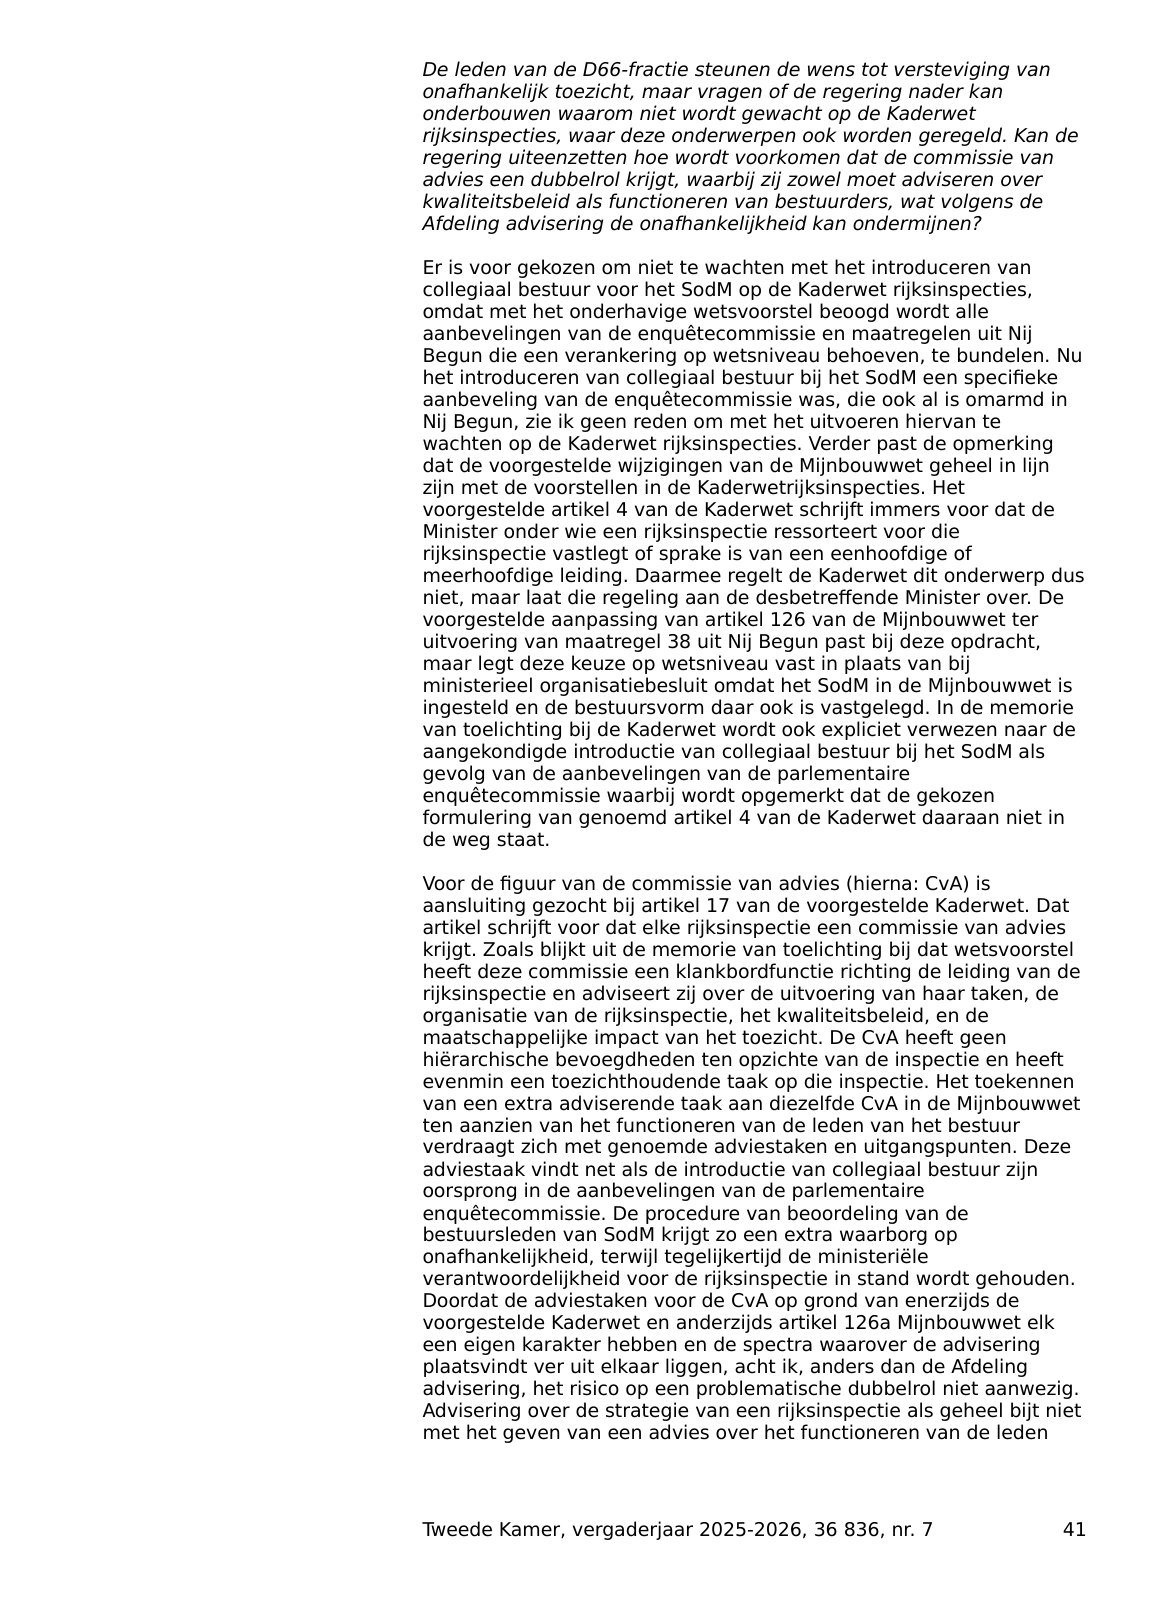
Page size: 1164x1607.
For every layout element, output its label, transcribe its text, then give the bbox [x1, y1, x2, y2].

text De leden van de D66-fractie steunen de wens tot versteviging van onafhankelijk toezicht, maar vragen of de regering nader kan onderbouwen waarom niet wordt gewacht op de Kaderwet rijksinspecties, waar deze onderwerpen ook worden geregeld. Kan de regering uiteenzetten hoe wordt voorkomen dat de commissie van advies een dubbelrol krijgt, waarbij zij zowel moet adviseren over kwaliteitsbeleid als functioneren van bestuurders, wat volgens de Afdeling advisering de onafhankelijkheid kan ondermijnen? [422, 59, 1087, 235]
text Voor de figuur van de commissie van advies (hierna: CvA) is aansluiting gezocht bij artikel 17 van de voorgestelde Kaderwet. Dat artikel schrijft voor dat elke rijksinspectie een commissie van advies krijgt. Zoals blijkt uit de memorie van toelichting bij dat wetsvoorstel heeft deze commissie een klankbordfunctie richting de leiding van de rijksinspectie en adviseert zij over de uitvoering van haar taken, de organisatie van de rijksinspectie, het kwaliteitsbeleid, en de maatschappelijke impact van het toezicht. De CvA heeft geen hiërarchische bevoegdheden ten opzichte van de inspectie en heeft evenmin een toezichthoudende taak op die inspectie. Het toekennen van een extra adviserende taak aan diezelfde CvA in de Mijnbouwwet ten aanzien van het functioneren van de leden van het bestuur verdraagt zich met genoemde adviestaken en uitgangspunten. Deze adviestaak vindt net als de introductie van collegiaal bestuur zijn oorsprong in de aanbevelingen van de parlementaire enquêtecommissie. De procedure van beoordeling van de bestuursleden van SodM krijgt zo een extra waarborg op onafhankelijkheid, terwijl tegelijkertijd de ministeriële verantwoordelijkheid voor de rijksinspectie in stand wordt gehouden. Doordat de adviestaken voor de CvA op grond van enerzijds de voorgestelde Kaderwet en anderzijds artikel 126a Mijnbouwwet elk een eigen karakter hebben en de spectra waarover de advisering plaatsvindt ver uit elkaar liggen, acht ik, anders dan de Afdeling advisering, het risico op een problematische dubbelrol niet aanwezig. Advisering over de strategie van een rijksinspectie als geheel bijt niet met het geven van een advies over het functioneren van de leden [422, 873, 1087, 1444]
text Er is voor gekozen om niet te wachten met het introduceren van collegiaal bestuur voor het SodM op de Kaderwet rijksinspecties, omdat met het onderhavige wetsvoorstel beoogd wordt alle aanbevelingen van de enquêtecommissie en maatregelen uit Nij Begun die een verankering op wetsniveau behoeven, te bundelen. Nu het introduceren van collegiaal bestuur bij het SodM een specifieke aanbeveling van de enquêtecommissie was, die ook al is omarmd in Nij Begun, zie ik geen reden om met het uitvoeren hiervan te wachten op de Kaderwet rijksinspecties. Verder past de opmerking dat de voorgestelde wijzigingen van de Mijnbouwwet geheel in lijn zijn met de voorstellen in de Kaderwetrijksinspecties. Het voorgestelde artikel 4 van de Kaderwet schrijft immers voor dat de Minister onder wie een rijksinspectie ressorteert voor die rijksinspectie vastlegt of sprake is van een eenhoofdige of meerhoofdige leiding. Daarmee regelt de Kaderwet dit onderwerp dus niet, maar laat die regeling aan de desbetreffende Minister over. De voorgestelde aanpassing van artikel 126 van de Mijnbouwwet ter uitvoering van maatregel 38 uit Nij Begun past bij deze opdracht, maar legt deze keuze op wetsniveau vast in plaats van bij ministerieel organisatiebesluit omdat het SodM in de Mijnbouwwet is ingesteld en de bestuursvorm daar ook is vastgelegd. In de memorie van toelichting bij de Kaderwet wordt ook expliciet verwezen naar de aangekondigde introductie van collegiaal bestuur bij het SodM als gevolg van de aanbevelingen van de parlementaire enquêtecommissie waarbij wordt opgemerkt dat de gekozen formulering van genoemd artikel 4 van de Kaderwet daaraan niet in de weg staat. [422, 257, 1087, 851]
